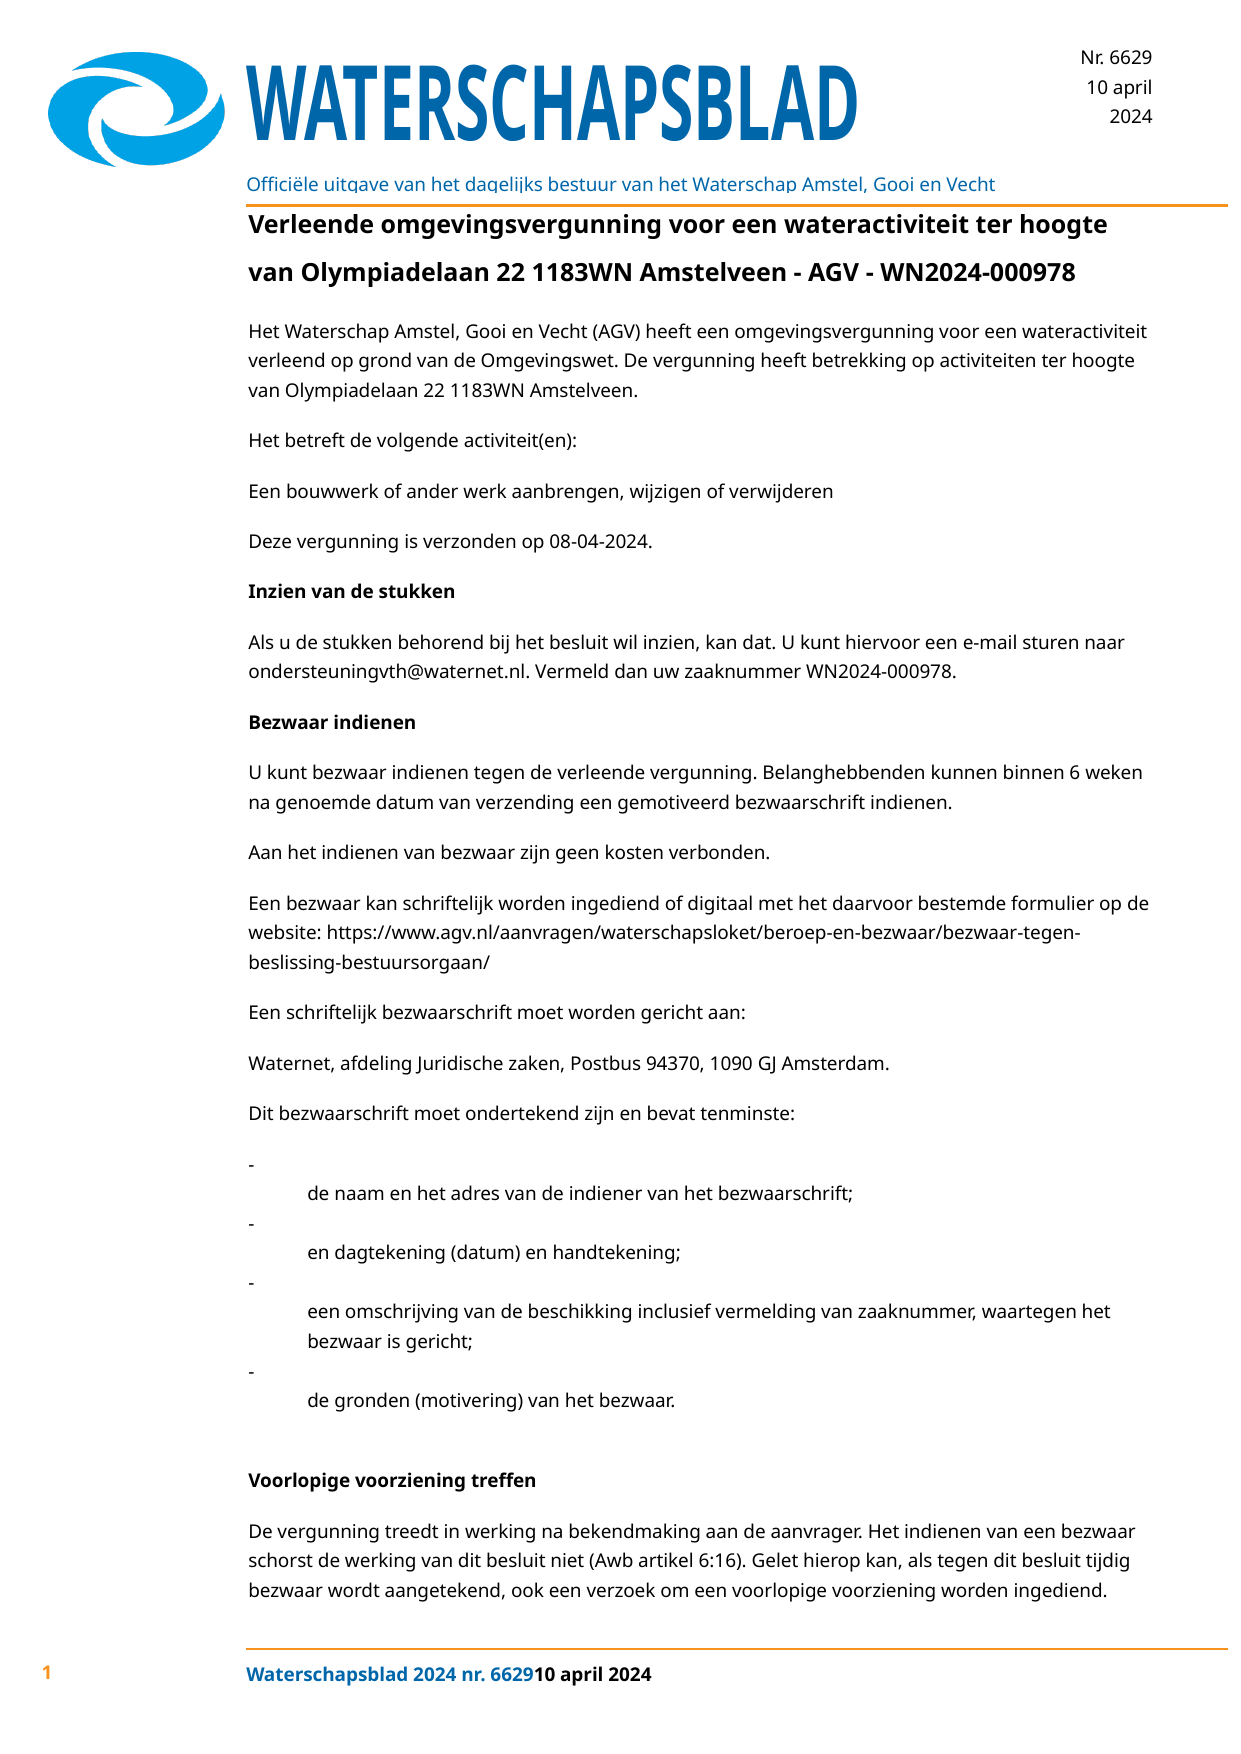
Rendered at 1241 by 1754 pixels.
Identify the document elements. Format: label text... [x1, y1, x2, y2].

text Bezwaar indienen [248, 709, 1152, 735]
picture [41, 47, 231, 172]
text Verleende omgevingsvergunning voor een wateractiviteit ter hoogte van Olympiadelaan 22 1183WN Amstelveen - AGV - WN2024-000978 [248, 207, 1152, 288]
text Als u de stukken behorend bij het besluit wil inzien, kan dat. U kunt hiervoor een e-mail sturen naar ondersteuningvth@waternet.nl. Vermeld dan uw zaaknummer WN2024-000978. [248, 629, 1152, 684]
list een omschrijving van de beschikking inclusief vermelding van zaaknummer, waartegen het bezwaar is gericht; [248, 1299, 1152, 1354]
text Inzien van de stukken [248, 579, 1152, 604]
text Een bezwaar kan schriftelijk worden ingediend of digitaal met het daarvoor bestemde formulier op de website: https://www.agv.nl/aanvragen/waterschapsloket/beroep-en-bezwaar/bezwaar-tegen-beslissing-bestuursorgaan/ [248, 890, 1152, 975]
text U kunt bezwaar indienen tegen de verleende vergunning. Belanghebbenden kunnen binnen 6 weken na genoemde datum van verzending een gemotiveerd bezwaarschrift indienen. [248, 759, 1152, 815]
text Het Waterschap Amstel, Gooi en Vecht (AGV) heeft een omgevingsvergunning voor een wateractiviteit verleend op grond van de Omgevingswet. De vergunning heeft betrekking op activiteiten ter hoogte van Olympiadelaan 22 1183WN Amstelveen. [248, 318, 1152, 403]
text De vergunning treedt in werking na bekendmaking aan de aanvrager. Het indienen van een bezwaar schorst de werking van dit besluit niet (Awb artikel 6:16). Gelet hierop kan, als tegen dit besluit tijdig bezwaar wordt aangetekend, ook een verzoek om een voorlopige voorziening worden ingediend. [248, 1518, 1152, 1603]
list en dagtekening (datum) en handtekening; [248, 1239, 1152, 1265]
text Het betreft de volgende activiteit(en): [248, 427, 1152, 453]
text Een bouwwerk of ander werk aanbrengen, wijzigen of verwijderen [248, 478, 1152, 504]
text Aan het indienen van bezwaar zijn geen kosten verbonden. [248, 839, 1152, 865]
list de gronden (motivering) van het bezwaar. [248, 1387, 1152, 1413]
text Dit bezwaarschrift moet ondertekend zijn en bevat tenminste: [248, 1100, 1152, 1126]
text Voorlopige voorziening treffen [248, 1467, 1152, 1493]
text Deze vergunning is verzonden op 08-04-2024. [248, 528, 1152, 554]
list de naam en het adres van de indiener van het bezwaarschrift; [248, 1180, 1152, 1206]
text Waternet, afdeling Juridische zaken, Postbus 94370, 1090 GJ Amsterdam. [248, 1050, 1152, 1076]
text Een schriftelijk bezwaarschrift moet worden gericht aan: [248, 999, 1152, 1025]
